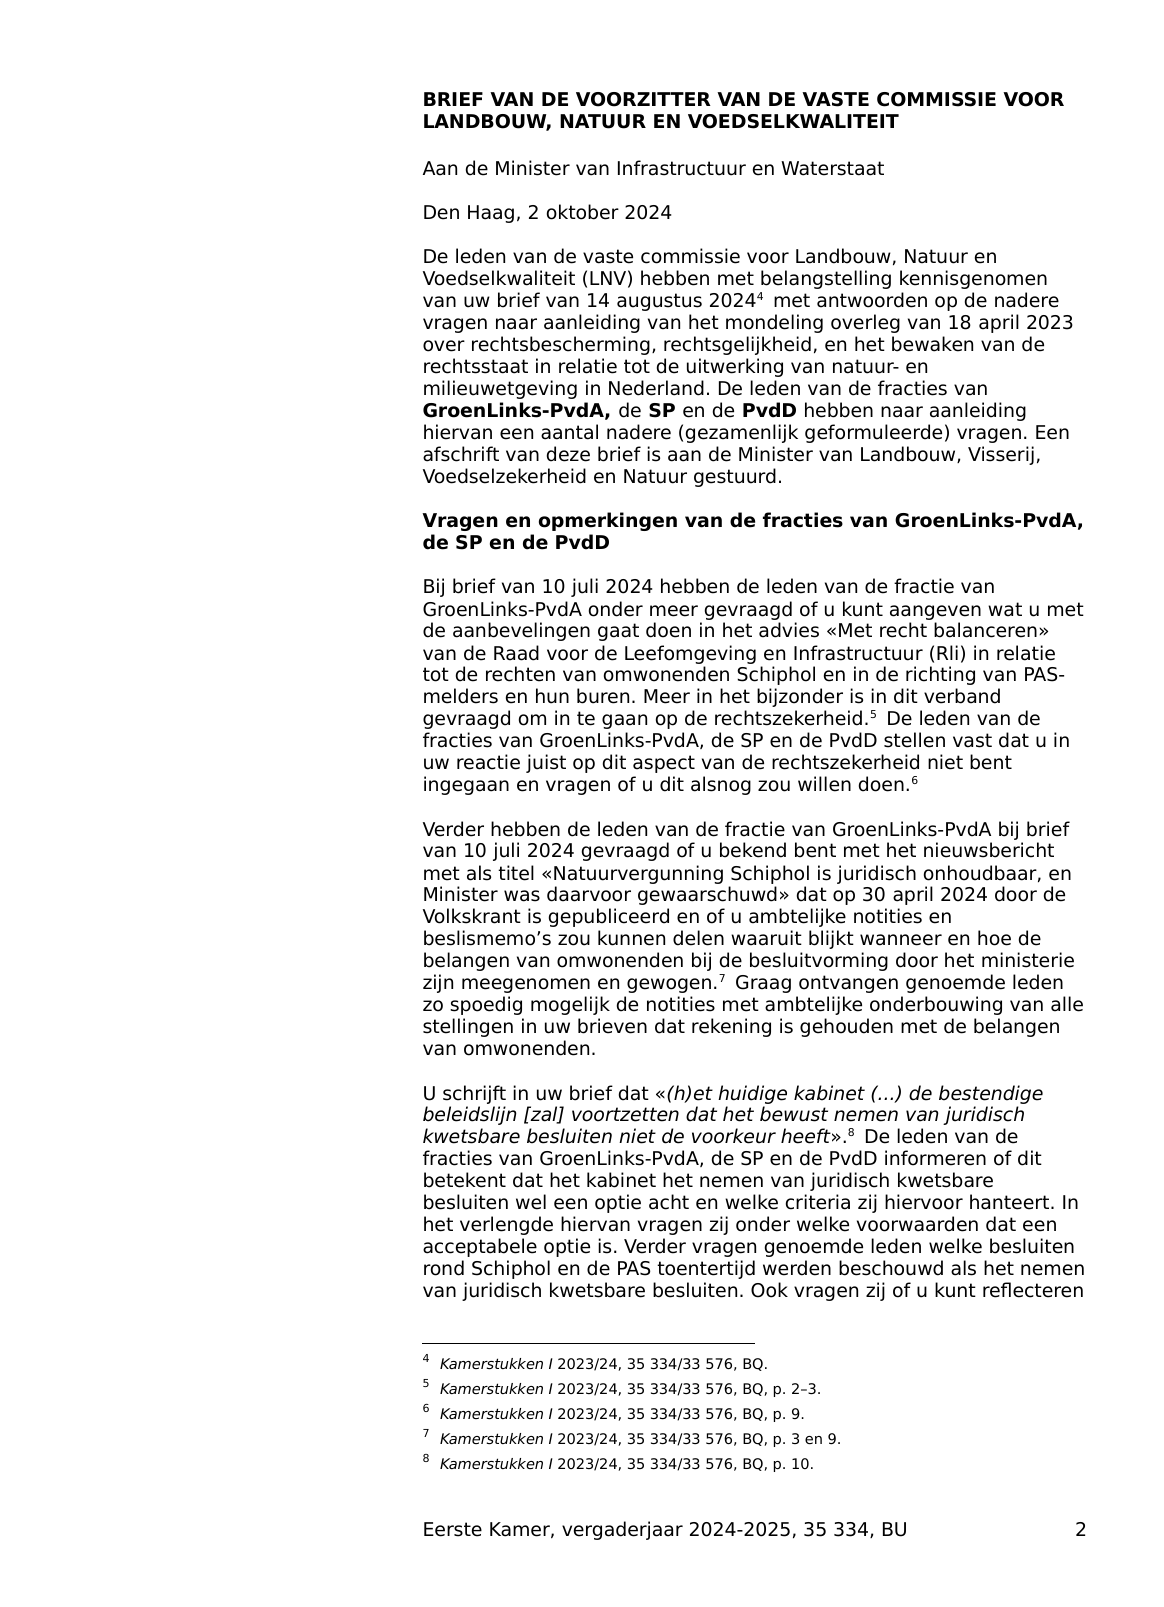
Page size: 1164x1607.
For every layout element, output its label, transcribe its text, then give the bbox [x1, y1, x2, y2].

text Kamerstukken I 2023/24, 35 334/33 576, BQ, p. 10. [422, 1452, 1087, 1474]
text De leden van de vaste commissie voor Landbouw, Natuur en Voedselkwaliteit (LNV) hebben met belangstelling kennisgenomen van uw brief van 14 augustus 2024 met antwoorden op de nadere vragen naar aanleiding van het mondeling overleg van 18 april 2023 over rechtsbescherming, rechtsgelijkheid, en het bewaken van de rechtsstaat in relatie tot de uitwerking van natuur- en milieuwetgeving in Nederland. De leden van de fracties van GroenLinks-PvdA, de SP en de PvdD hebben naar aanleiding hiervan een aantal nadere (gezamenlijk geformuleerde) vragen. Een afschrift van deze brief is aan de Minister van Landbouw, Visserij, Voedselzekerheid en Natuur gestuurd. [422, 246, 1087, 488]
text Kamerstukken I 2023/24, 35 334/33 576, BQ, p. 3 en 9. [422, 1427, 1087, 1449]
text Aan de Minister van Infrastructuur en Waterstaat [422, 158, 1087, 180]
text Kamerstukken I 2023/24, 35 334/33 576, BQ, p. 2–3. [422, 1377, 1087, 1399]
text Den Haag, 2 oktober 2024 [422, 202, 1087, 224]
text Kamerstukken I 2023/24, 35 334/33 576, BQ. [422, 1352, 1087, 1374]
text Kamerstukken I 2023/24, 35 334/33 576, BQ, p. 9. [422, 1402, 1087, 1424]
text Verder hebben de leden van de fractie van GroenLinks-PvdA bij brief van 10 juli 2024 gevraagd of u bekend bent met het nieuwsbericht met als titel «Natuurvergunning Schiphol is juridisch onhoudbaar, en Minister was daarvoor gewaarschuwd» dat op 30 april 2024 door de Volkskrant is gepubliceerd en of u ambtelijke notities en beslismemo’s zou kunnen delen waaruit blijkt wanneer en hoe de belangen van omwonenden bij de besluitvorming door het ministerie zijn meegenomen en gewogen. Graag ontvangen genoemde leden zo spoedig mogelijk de notities met ambtelijke onderbouwing van alle stellingen in uw brieven dat rekening is gehouden met de belangen van omwonenden. [422, 818, 1087, 1060]
subtitle Vragen en opmerkingen van de fracties van GroenLinks-PvdA, de SP en de PvdD [422, 510, 1087, 554]
text U schrijft in uw brief dat «(h)et huidige kabinet (...) de bestendige beleidslijn [zal] voortzetten dat het bewust nemen van juridisch kwetsbare besluiten niet de voorkeur heeft». De leden van de fracties van GroenLinks-PvdA, de SP en de PvdD informeren of dit betekent dat het kabinet het nemen van juridisch kwetsbare besluiten wel een optie acht en welke criteria zij hiervoor hanteert. In het verlengde hiervan vragen zij onder welke voorwaarden dat een acceptabele optie is. Verder vragen genoemde leden welke besluiten rond Schiphol en de PAS toentertijd werden beschouwd als het nemen van juridisch kwetsbare besluiten. Ook vragen zij of u kunt reflecteren [422, 1082, 1087, 1302]
text Bij brief van 10 juli 2024 hebben de leden van de fractie van GroenLinks-PvdA onder meer gevraagd of u kunt aangeven wat u met de aanbevelingen gaat doen in het advies «Met recht balanceren» van de Raad voor de Leefomgeving en Infrastructuur (Rli) in relatie tot de rechten van omwonenden Schiphol en in de richting van PAS-melders en hun buren. Meer in het bijzonder is in dit verband gevraagd om in te gaan op de rechtszekerheid. De leden van de fracties van GroenLinks-PvdA, de SP en de PvdD stellen vast dat u in uw reactie juist op dit aspect van de rechtszekerheid niet bent ingegaan en vragen of u dit alsnog zou willen doen. [422, 576, 1087, 796]
subtitle BRIEF VAN DE VOORZITTER VAN DE VASTE COMMISSIE VOOR LANDBOUW, NATUUR EN VOEDSELKWALITEIT [422, 89, 1087, 133]
